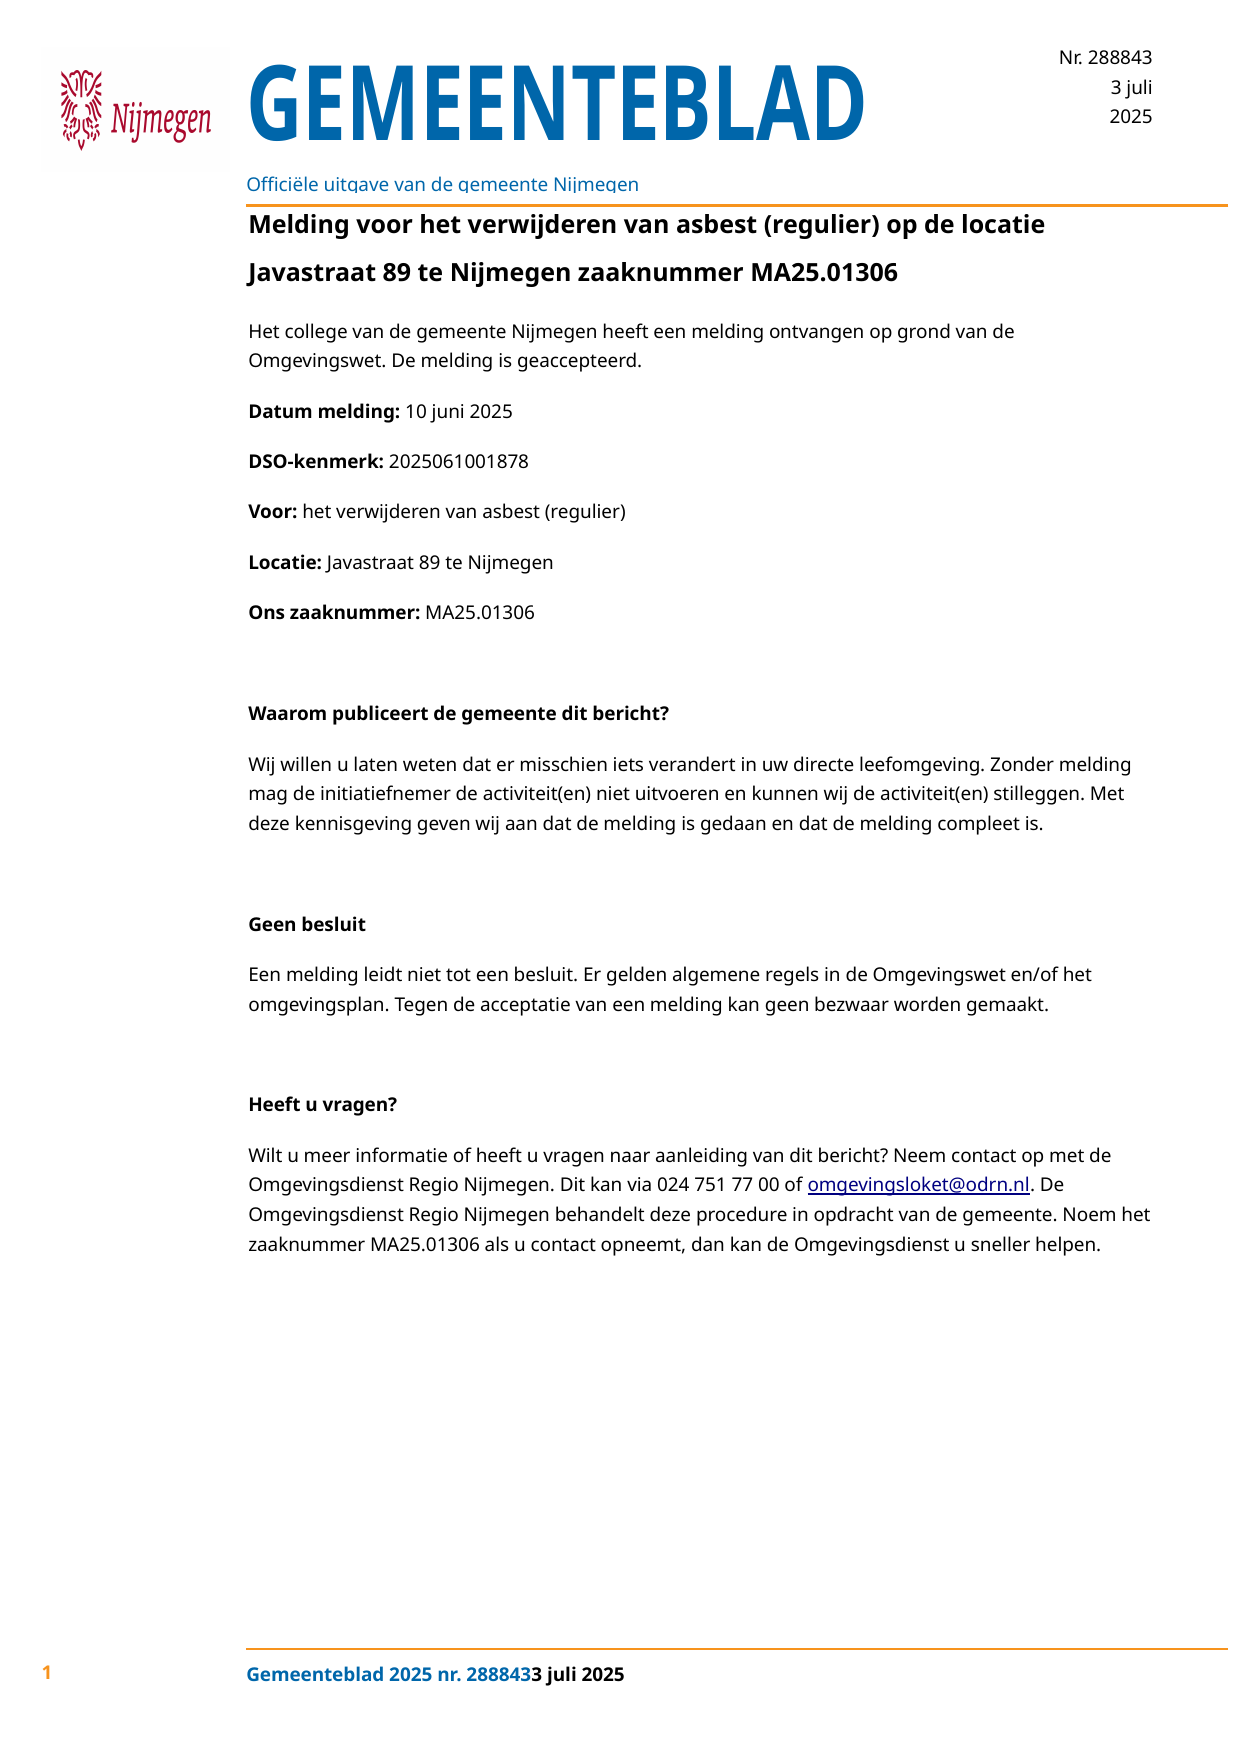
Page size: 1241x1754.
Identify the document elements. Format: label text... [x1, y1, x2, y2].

text Waarom publiceert de gemeente dit bericht? [248, 700, 1152, 726]
text Geen besluit [248, 911, 1152, 937]
picture [41, 47, 231, 172]
text Heeft u vragen? [248, 1092, 1152, 1117]
text Een melding leidt niet tot een besluit. Er gelden algemene regels in de Omgevingswet en/of het omgevingsplan. Tegen de acceptatie van een melding kan geen bezwaar worden gemaakt. [248, 961, 1152, 1017]
text Datum melding: 10 juni 2025 [248, 398, 1152, 424]
text Het college van de gemeente Nijmegen heeft een melding ontvangen op grond van de Omgevingswet. De melding is geaccepteerd. [248, 318, 1152, 373]
text Wij willen u laten weten dat er misschien iets verandert in uw directe leefomgeving. Zonder melding mag de initiatiefnemer de activiteit(en) niet uitvoeren en kunnen wij de activiteit(en) stilleggen. Met deze kennisgeving geven wij aan dat de melding is gedaan en dat de melding compleet is. [248, 751, 1152, 836]
text DSO-kenmerk: 2025061001878 [248, 448, 1152, 474]
text Melding voor het verwijderen van asbest (regulier) op de locatie Javastraat 89 te Nijmegen zaaknummer MA25.01306 [248, 207, 1152, 288]
text Locatie: Javastraat 89 te Nijmegen [248, 549, 1152, 575]
text Voor: het verwijderen van asbest (regulier) [248, 499, 1152, 524]
text Wilt u meer informatie of heeft u vragen naar aanleiding van dit bericht? Neem contact op met de Omgevingsdienst Regio Nijmegen. Dit kan via 024 751 77 00 of omgevingsloket@odrn.nl. De Omgevingsdienst Regio Nijmegen behandelt deze procedure in opdracht van de gemeente. Noem het zaaknummer MA25.01306 als u contact opneemt, dan kan de Omgevingsdienst u sneller helpen. [248, 1142, 1152, 1257]
text Ons zaaknummer: MA25.01306 [248, 599, 1152, 625]
